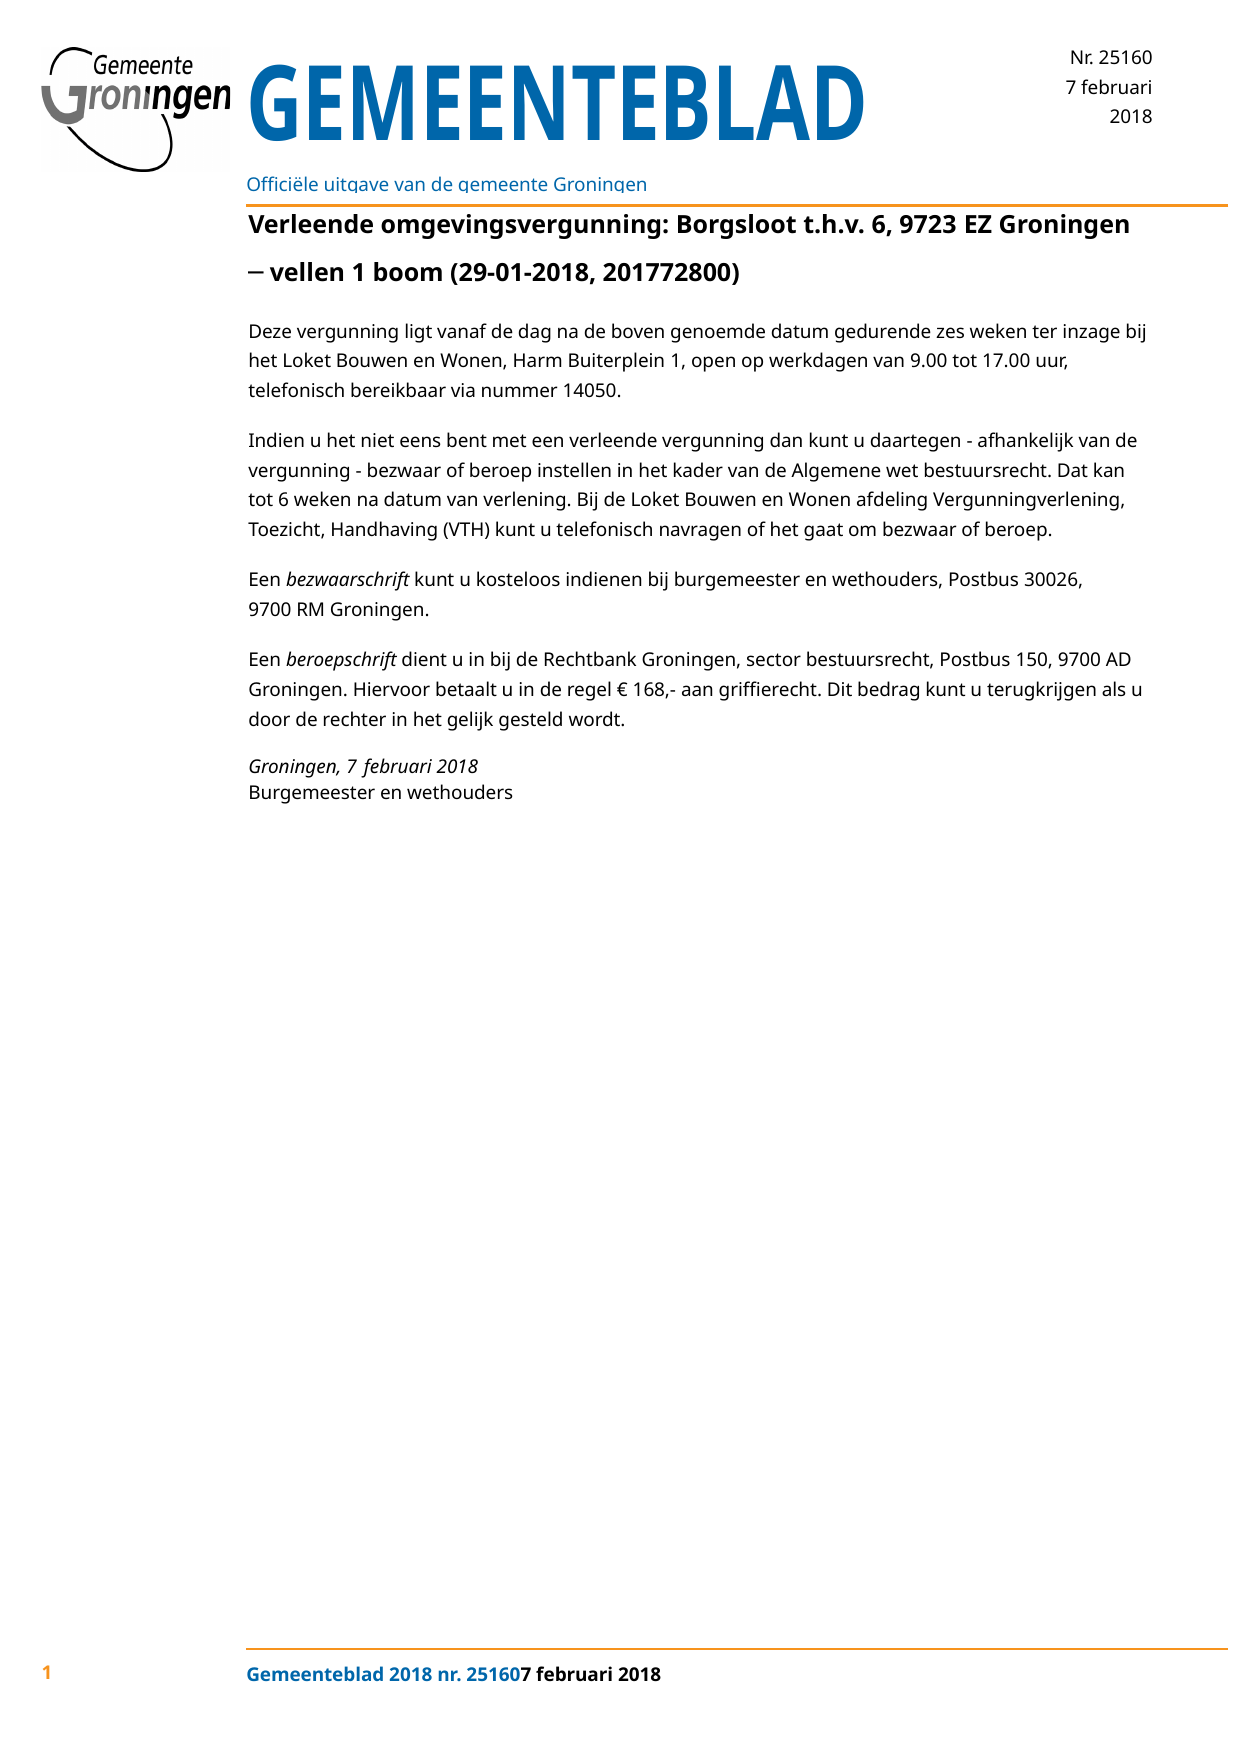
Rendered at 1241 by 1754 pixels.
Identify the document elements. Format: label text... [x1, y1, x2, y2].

picture [41, 47, 231, 172]
text Een beroepschrift dient u in bij de Rechtbank Groningen, sector bestuursrecht, Postbus 150, 9700 AD Groningen. Hiervoor betaalt u in de regel € 168,- aan griffierecht. Dit bedrag kunt u terugkrijgen als u door de rechter in het gelijk gesteld wordt. [248, 647, 1152, 732]
text Een bezwaarschrift kunt u kosteloos indienen bij burgemeester en wethouders, Postbus 30026, 9700 RM Groningen. [248, 567, 1152, 622]
text Deze vergunning ligt vanaf de dag na de boven genoemde datum gedurende zes weken ter inzage bij het Loket Bouwen en Wonen, Harm Buiterplein 1, open op werkdagen van 9.00 tot 17.00 uur, telefonisch bereikbaar via nummer 14050. [248, 318, 1152, 403]
text Burgemeester en wethouders [248, 779, 1152, 805]
text Groningen, 7 februari 2018 [248, 754, 1152, 779]
text Indien u het niet eens bent met een verleende vergunning dan kunt u daartegen - afhankelijk van de vergunning - bezwaar of beroep instellen in het kader van de Algemene wet bestuursrecht. Dat kan tot 6 weken na datum van verlening. Bij de Loket Bouwen en Wonen afdeling Vergunningverlening, Toezicht, Handhaving (VTH) kunt u telefonisch navragen of het gaat om bezwaar of beroep. [248, 427, 1152, 542]
text Verleende omgevingsvergunning: Borgsloot t.h.v. 6, 9723 EZ Groningen ─ vellen 1 boom (29-01-2018, 201772800) [248, 207, 1152, 288]
